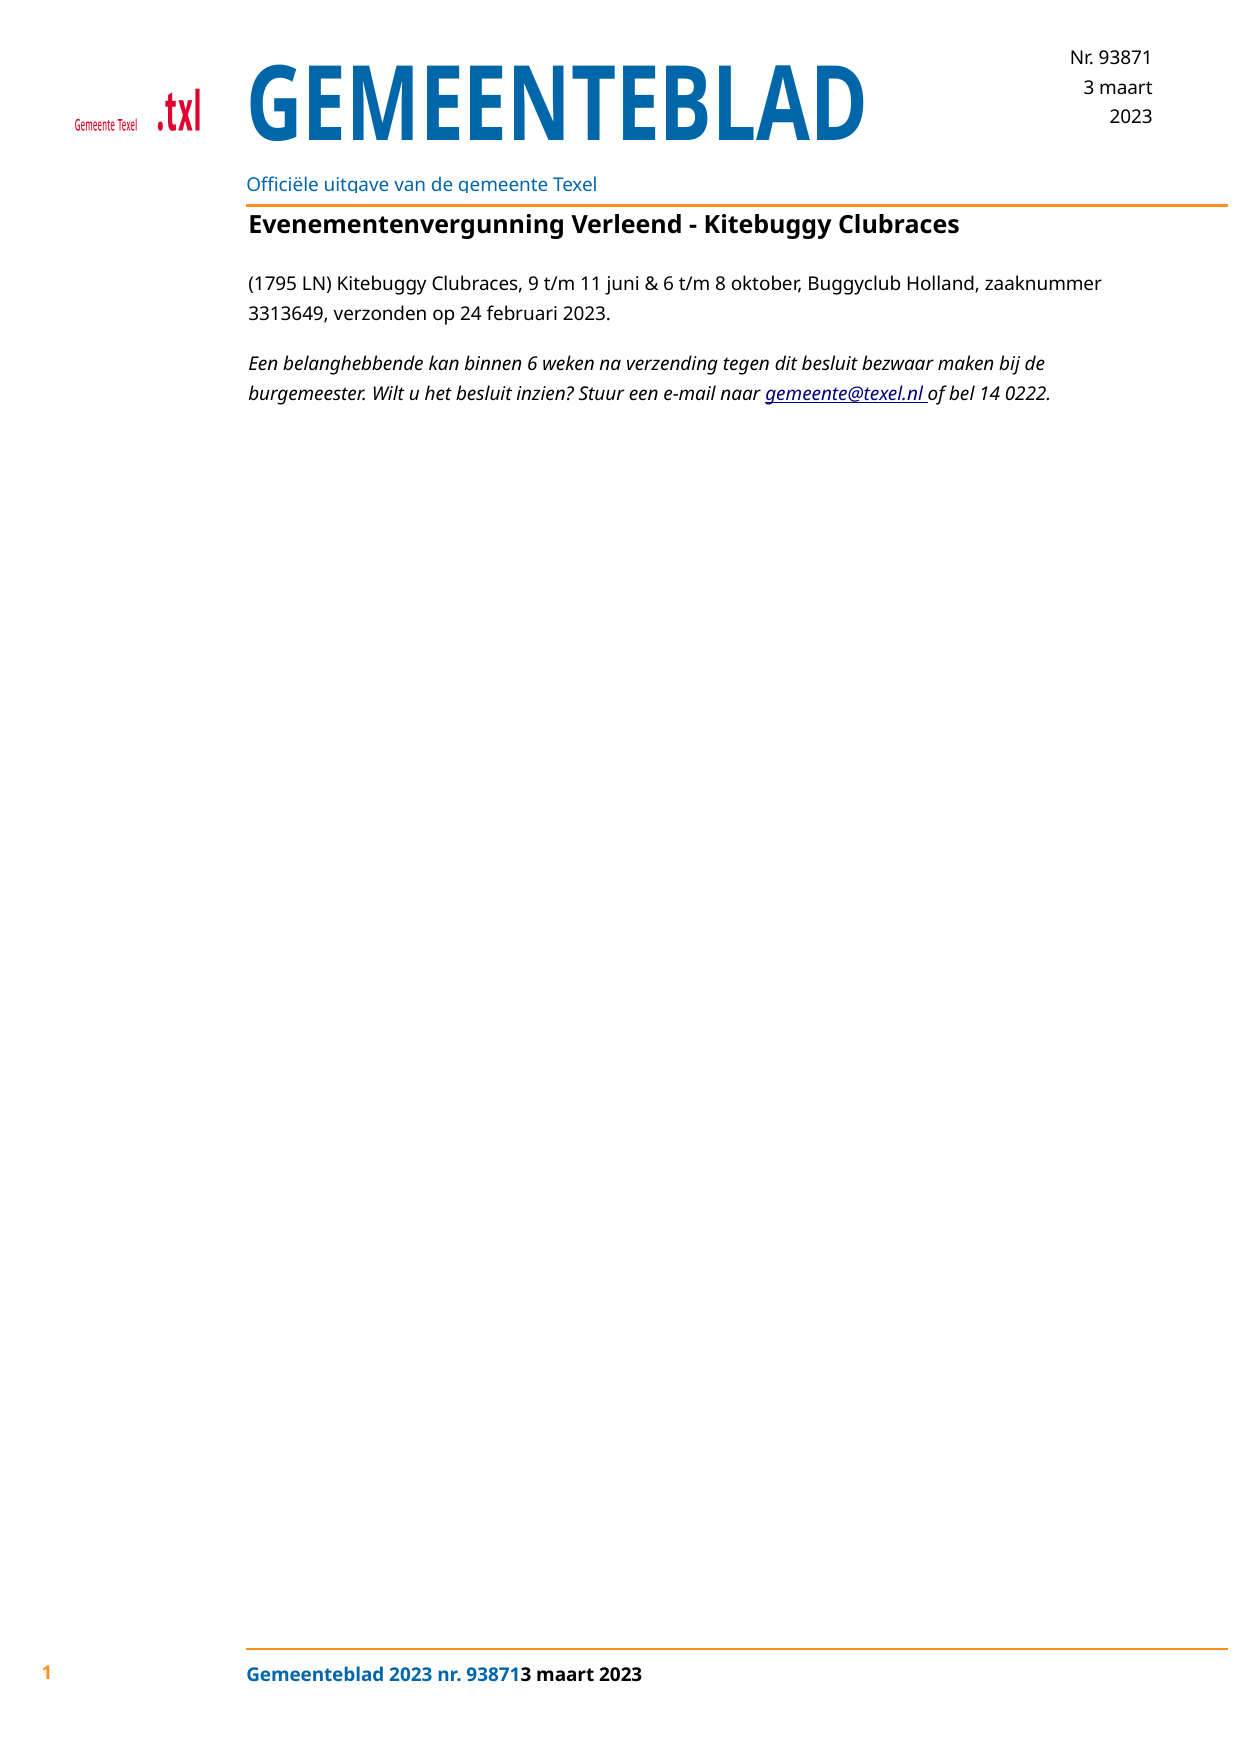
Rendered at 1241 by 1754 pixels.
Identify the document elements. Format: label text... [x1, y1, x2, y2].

text Evenementenvergunning Verleend - Kitebuggy Clubraces [248, 207, 1152, 241]
picture [41, 47, 231, 172]
text (1795 LN) Kitebuggy Clubraces, 9 t/m 11 juni & 6 t/m 8 oktober, Buggyclub Holland, zaaknummer 3313649, verzonden op 24 februari 2023. [248, 270, 1152, 326]
text Een belanghebbende kan binnen 6 weken na verzending tegen dit besluit bezwaar maken bij de burgemeester. Wilt u het besluit inzien? Stuur een e-mail naar gemeente@texel.nl of bel 14 0222. [248, 350, 1152, 406]
